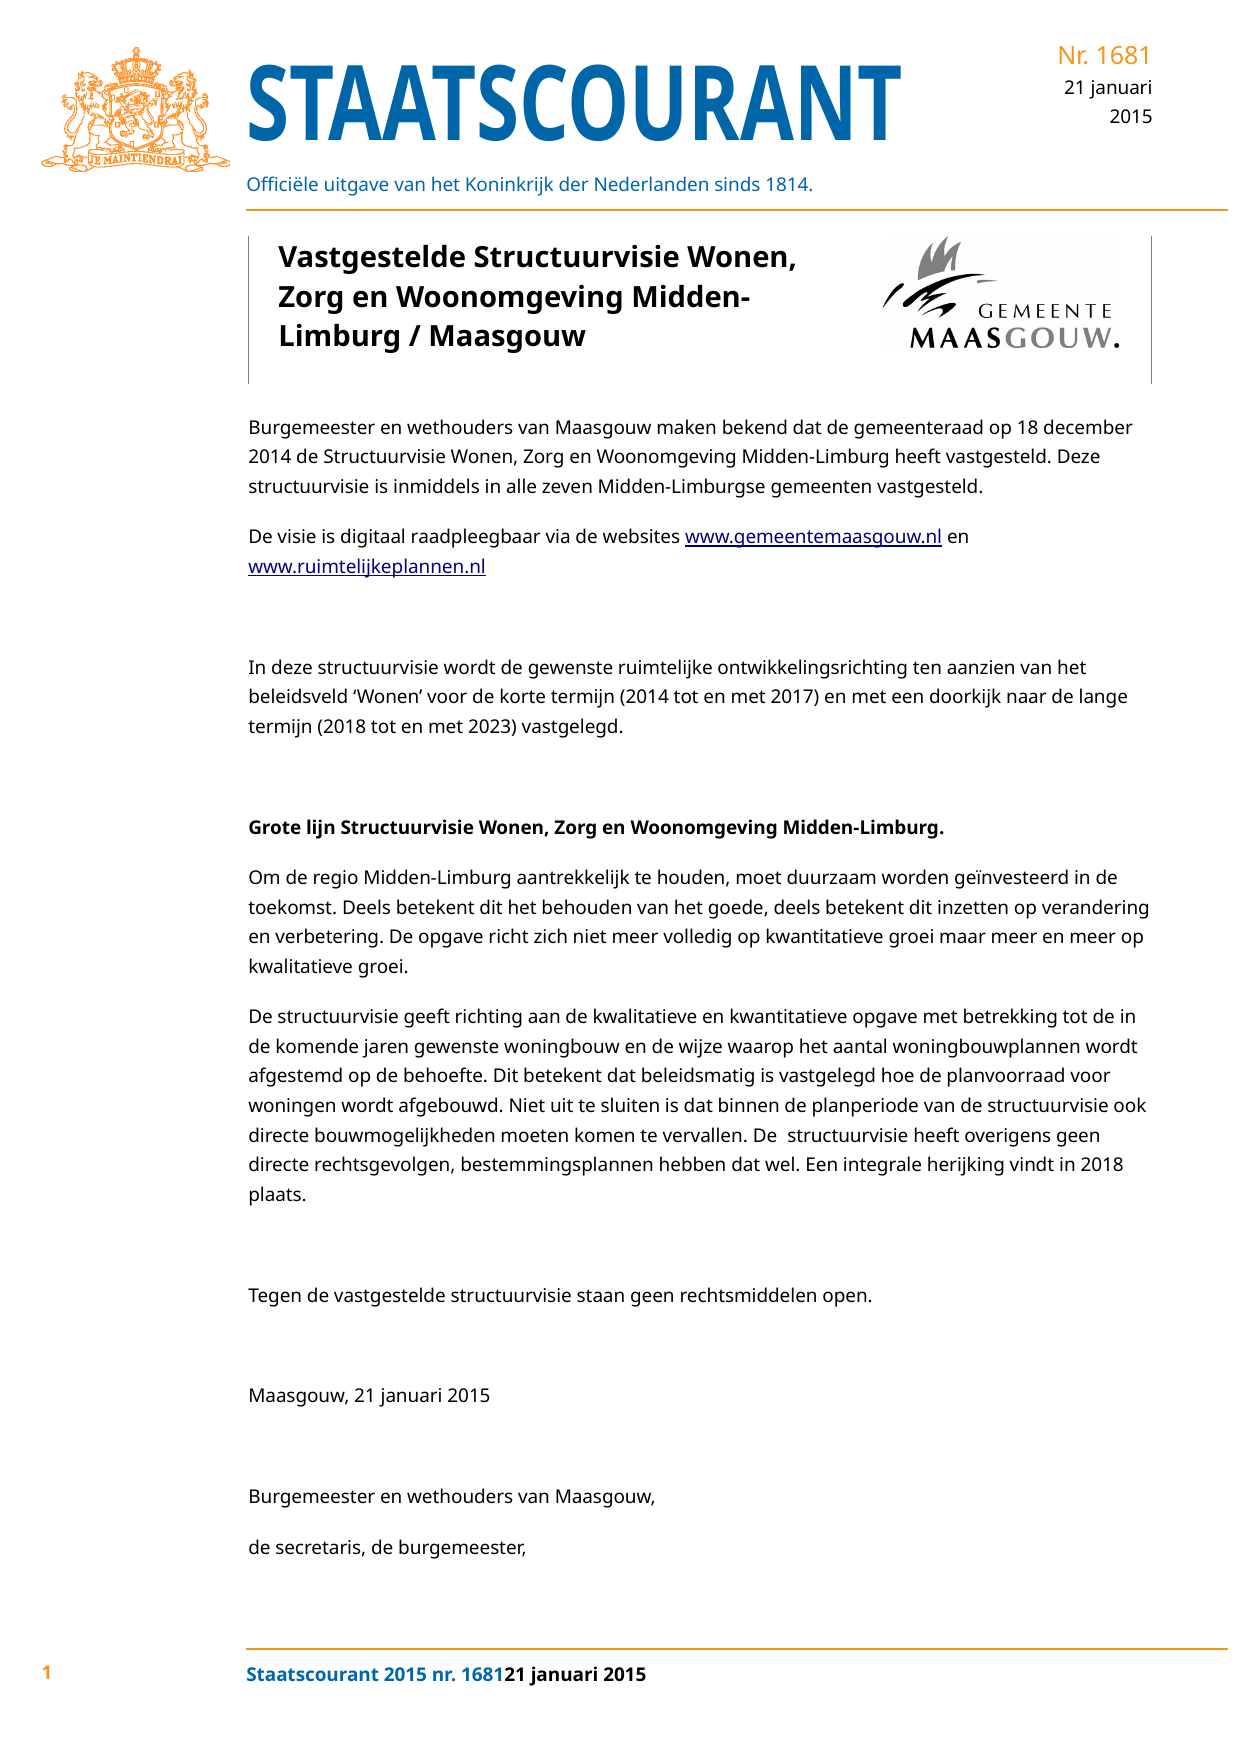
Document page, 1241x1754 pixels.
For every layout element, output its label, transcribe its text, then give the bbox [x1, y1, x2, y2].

text Burgemeester en wethouders van Maasgouw maken bekend dat de gemeenteraad op 18 december 2014 de Structuurvisie Wonen, Zorg en Woonomgeving Midden-Limburg heeft vastgesteld. Deze structuurvisie is inmiddels in alle zeven Midden-Limburgse gemeenten vastgesteld. [248, 414, 1152, 499]
table_header [850, 236, 1151, 384]
text Grote lijn Structuurvisie Wonen, Zorg en Woonomgeving Midden-Limburg. [248, 814, 1152, 840]
text de secretaris, de burgemeester, [248, 1534, 1152, 1560]
text De structuurvisie geeft richting aan de kwalitatieve en kwantitatieve opgave met betrekking tot de in de komende jaren gewenste woningbouw en de wijze waarop het aantal woningbouwplannen wordt afgestemd op de behoefte. Dit betekent dat beleidsmatig is vastgelegd hoe de planvoorraad voor woningen wordt afgebouwd. Niet uit te sluiten is dat binnen de planperiode van de structuurvisie ook directe bouwmogelijkheden moeten komen te vervallen. De structuurvisie heeft overigens geen directe rechtsgevolgen, bestemmingsplannen hebben dat wel. Een integrale herijking vindt in 2018 plaats. [248, 1003, 1152, 1207]
text De visie is digitaal raadpleegbaar via de websites www.gemeentemaasgouw.nl en www.ruimtelijkeplannen.nl [248, 523, 1152, 579]
text Om de regio Midden-Limburg aantrekkelijk te houden, moet duurzaam worden geïnvesteerd in de toekomst. Deels betekent dit het behouden van het goede, deels betekent dit inzetten op verandering en verbetering. De opgave richt zich niet meer volledig op kwantitatieve groei maar meer en meer op kwalitatieve groei. [248, 864, 1152, 979]
text In deze structuurvisie wordt de gewenste ruimtelijke ontwikkelingsrichting ten aanzien van het beleidsveld ‘Wonen’ voor de korte termijn (2014 tot en met 2017) en met een doorkijk naar de lange termijn (2018 tot en met 2023) vastgelegd. [248, 654, 1152, 739]
text Tegen de vastgestelde structuurvisie staan geen rechtsmiddelen open. [248, 1282, 1152, 1308]
picture [882, 236, 1119, 348]
table_header Vastgestelde Structuurvisie Wonen, Zorg en Woonomgeving Midden-Limburg / Maasgouw [249, 236, 850, 384]
text Maasgouw, 21 januari 2015 [248, 1383, 1152, 1408]
picture [41, 47, 231, 172]
text Burgemeester en wethouders van Maasgouw, [248, 1483, 1152, 1509]
